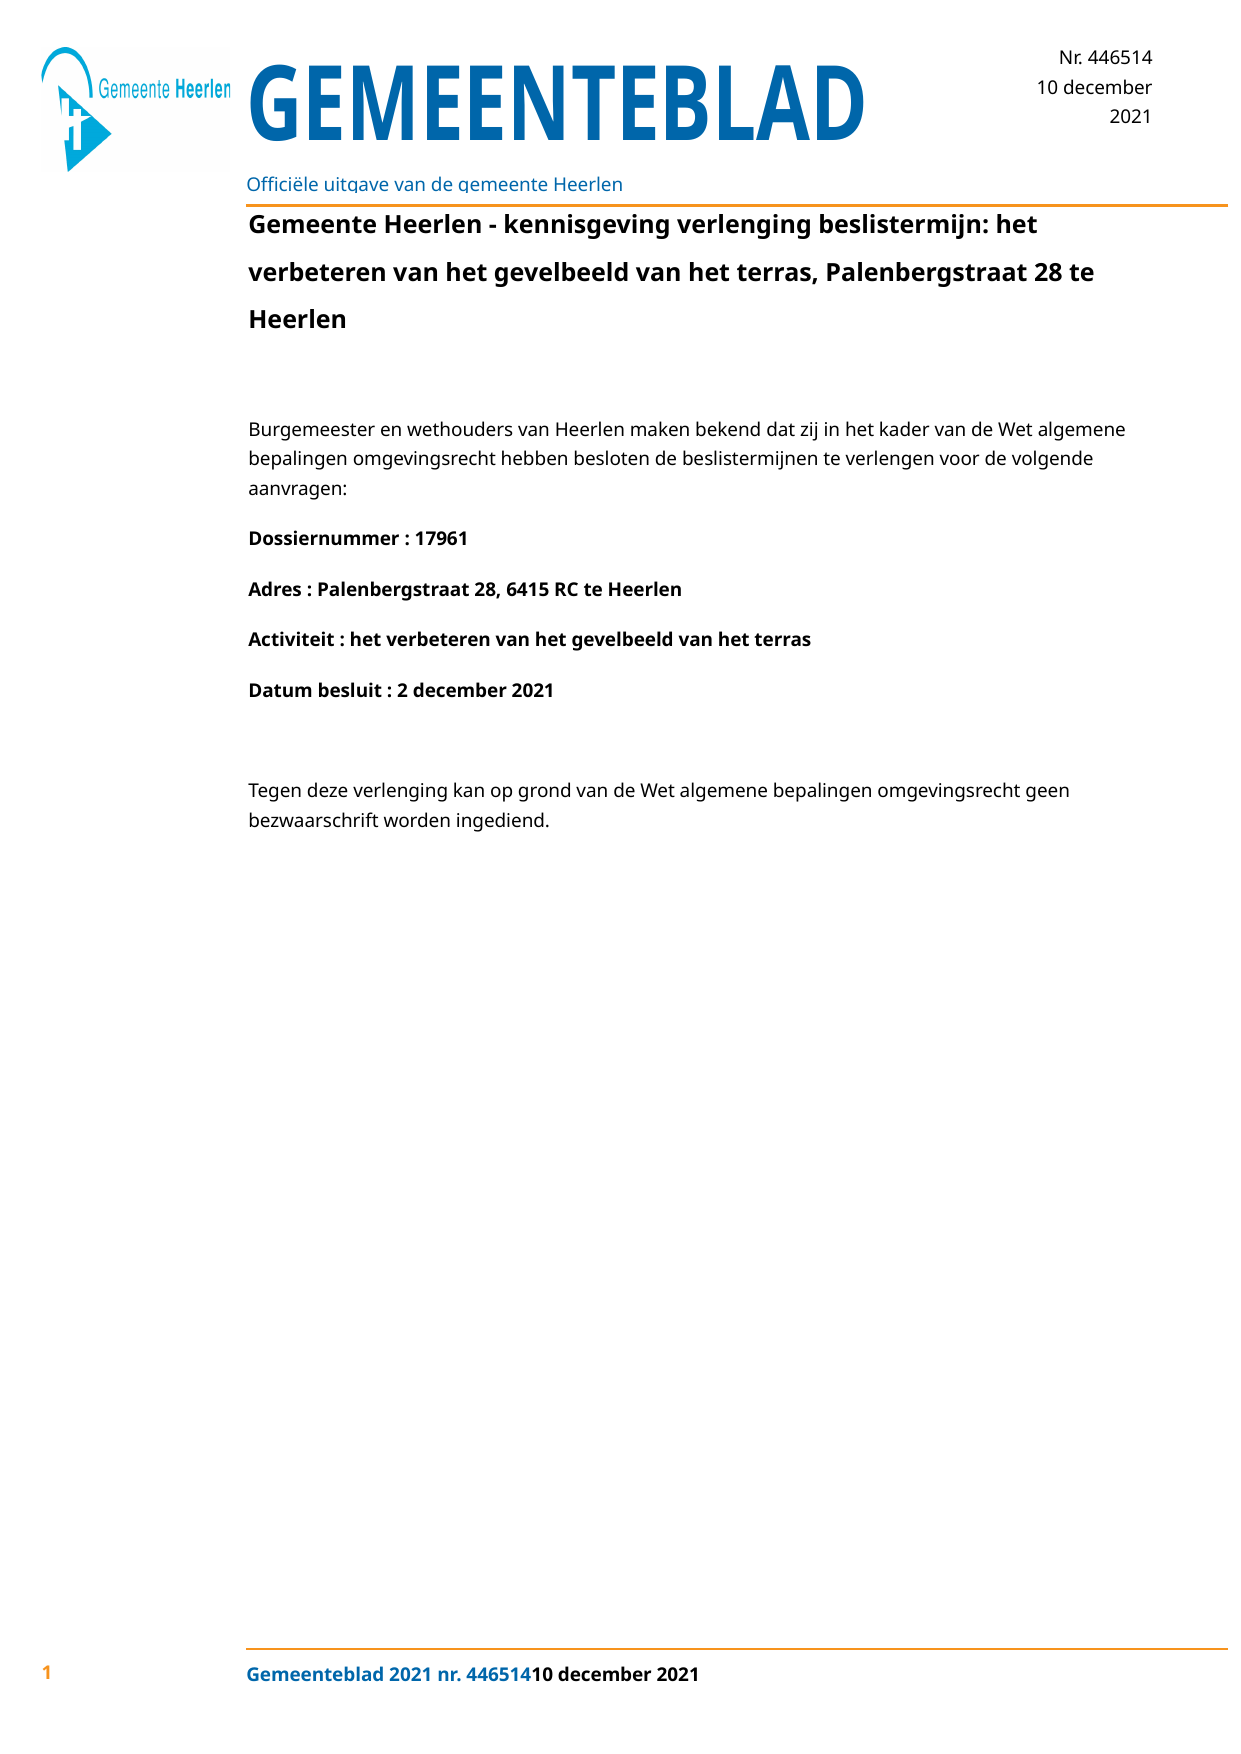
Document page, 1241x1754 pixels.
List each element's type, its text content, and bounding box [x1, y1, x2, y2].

text Gemeente Heerlen - kennisgeving verlenging beslistermijn: het verbeteren van het gevelbeeld van het terras, Palenbergstraat 28 te Heerlen [248, 207, 1152, 336]
text Activiteit : het verbeteren van het gevelbeeld van het terras [248, 626, 1152, 652]
picture [41, 47, 59, 70]
text Datum besluit : 2 december 2021 [248, 677, 1152, 702]
picture [41, 47, 231, 172]
text Dossiernummer : 17961 [248, 526, 1152, 551]
text Adres : Palenbergstraat 28, 6415 RC te Heerlen [248, 576, 1152, 602]
text Burgemeester en wethouders van Heerlen maken bekend dat zij in het kader van de Wet algemene bepalingen omgevingsrecht hebben besloten de beslistermijnen te verlengen voor de volgende aanvragen: [248, 416, 1152, 501]
text Tegen deze verlenging kan op grond van de Wet algemene bepalingen omgevingsrecht geen bezwaarschrift worden ingediend. [248, 778, 1152, 833]
